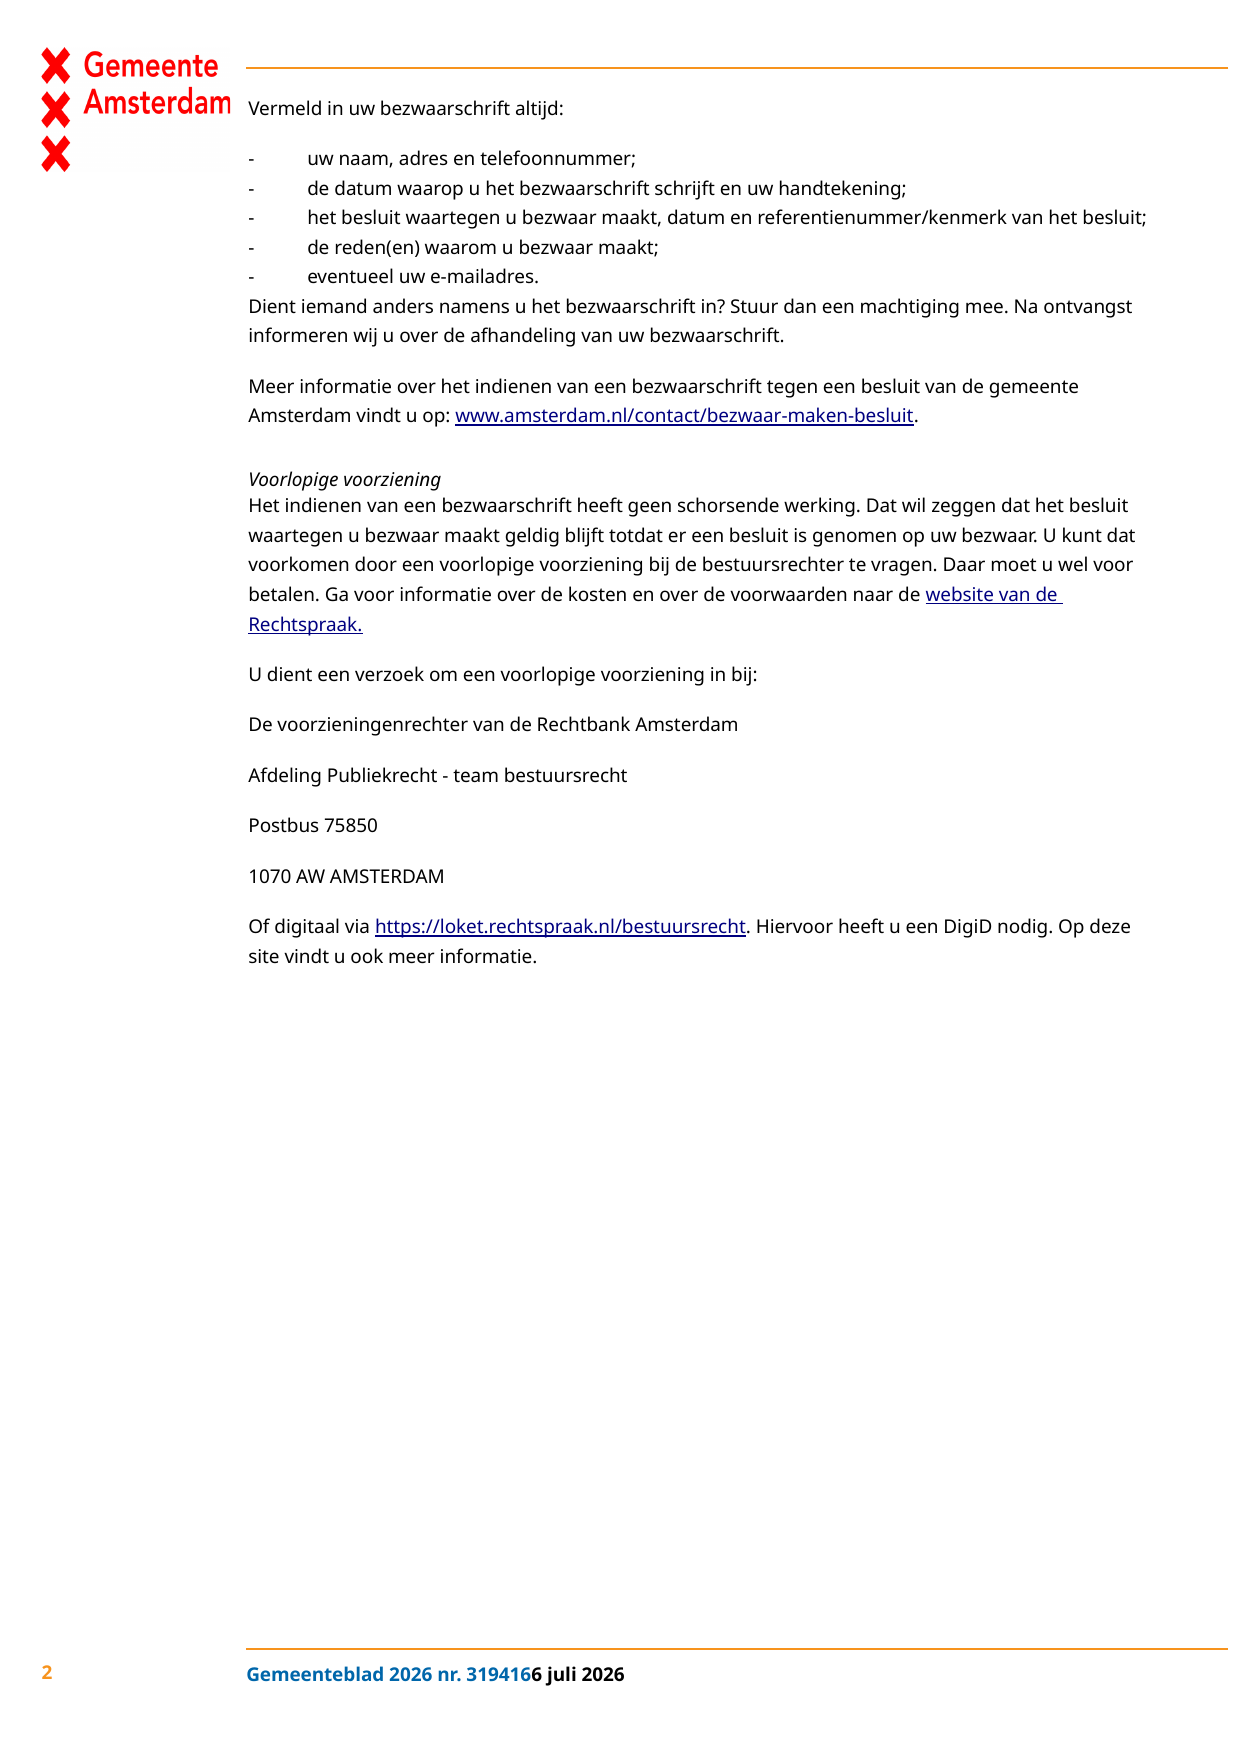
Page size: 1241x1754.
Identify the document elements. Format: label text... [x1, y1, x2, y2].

text U dient een verzoek om een voorlopige voorziening in bij: [248, 661, 1152, 687]
list de reden(en) waarom u bezwaar maakt; [248, 234, 1152, 260]
text Meer informatie over het indienen van een bezwaarschrift tegen een besluit van de gemeente Amsterdam vindt u op: www.amsterdam.nl/contact/bezwaar-maken-besluit. [248, 373, 1152, 428]
text Dient iemand anders namens u het bezwaarschrift in? Stuur dan een machtiging mee. Na ontvangst informeren wij u over de afhandeling van uw bezwaarschrift. [248, 293, 1152, 348]
text Postbus 75850 [248, 812, 1152, 838]
text De voorzieningenrechter van de Rechtbank Amsterdam [248, 712, 1152, 737]
text Voorlopige voorziening [248, 467, 1152, 492]
text Afdeling Publiekrecht - team bestuursrecht [248, 762, 1152, 788]
text Het indienen van een bezwaarschrift heeft geen schorsende werking. Dat wil zeggen dat het besluit waartegen u bezwaar maakt geldig blijft totdat er een besluit is genomen op uw bezwaar. U kunt dat voorkomen door een voorlopige voorziening bij de bestuursrechter te vragen. Daar moet u wel voor betalen. Ga voor informatie over de kosten en over de voorwaarden naar de website van de Rechtspraak. [248, 492, 1152, 636]
list uw naam, adres en telefoonnummer; [248, 145, 1152, 171]
picture [41, 47, 231, 172]
list de datum waarop u het bezwaarschrift schrijft en uw handtekening; [248, 175, 1152, 201]
text Vermeld in uw bezwaarschrift altijd: [248, 95, 1152, 121]
text 1070 AW AMSTERDAM [248, 863, 1152, 888]
text Of digitaal via https://loket.rechtspraak.nl/bestuursrecht. Hiervoor heeft u een DigiD nodig. Op deze site vindt u ook meer informatie. [248, 913, 1152, 968]
list eventueel uw e-mailadres. [248, 263, 1152, 289]
list het besluit waartegen u bezwaar maakt, datum en referentienummer/kenmerk van het besluit; [248, 204, 1152, 230]
